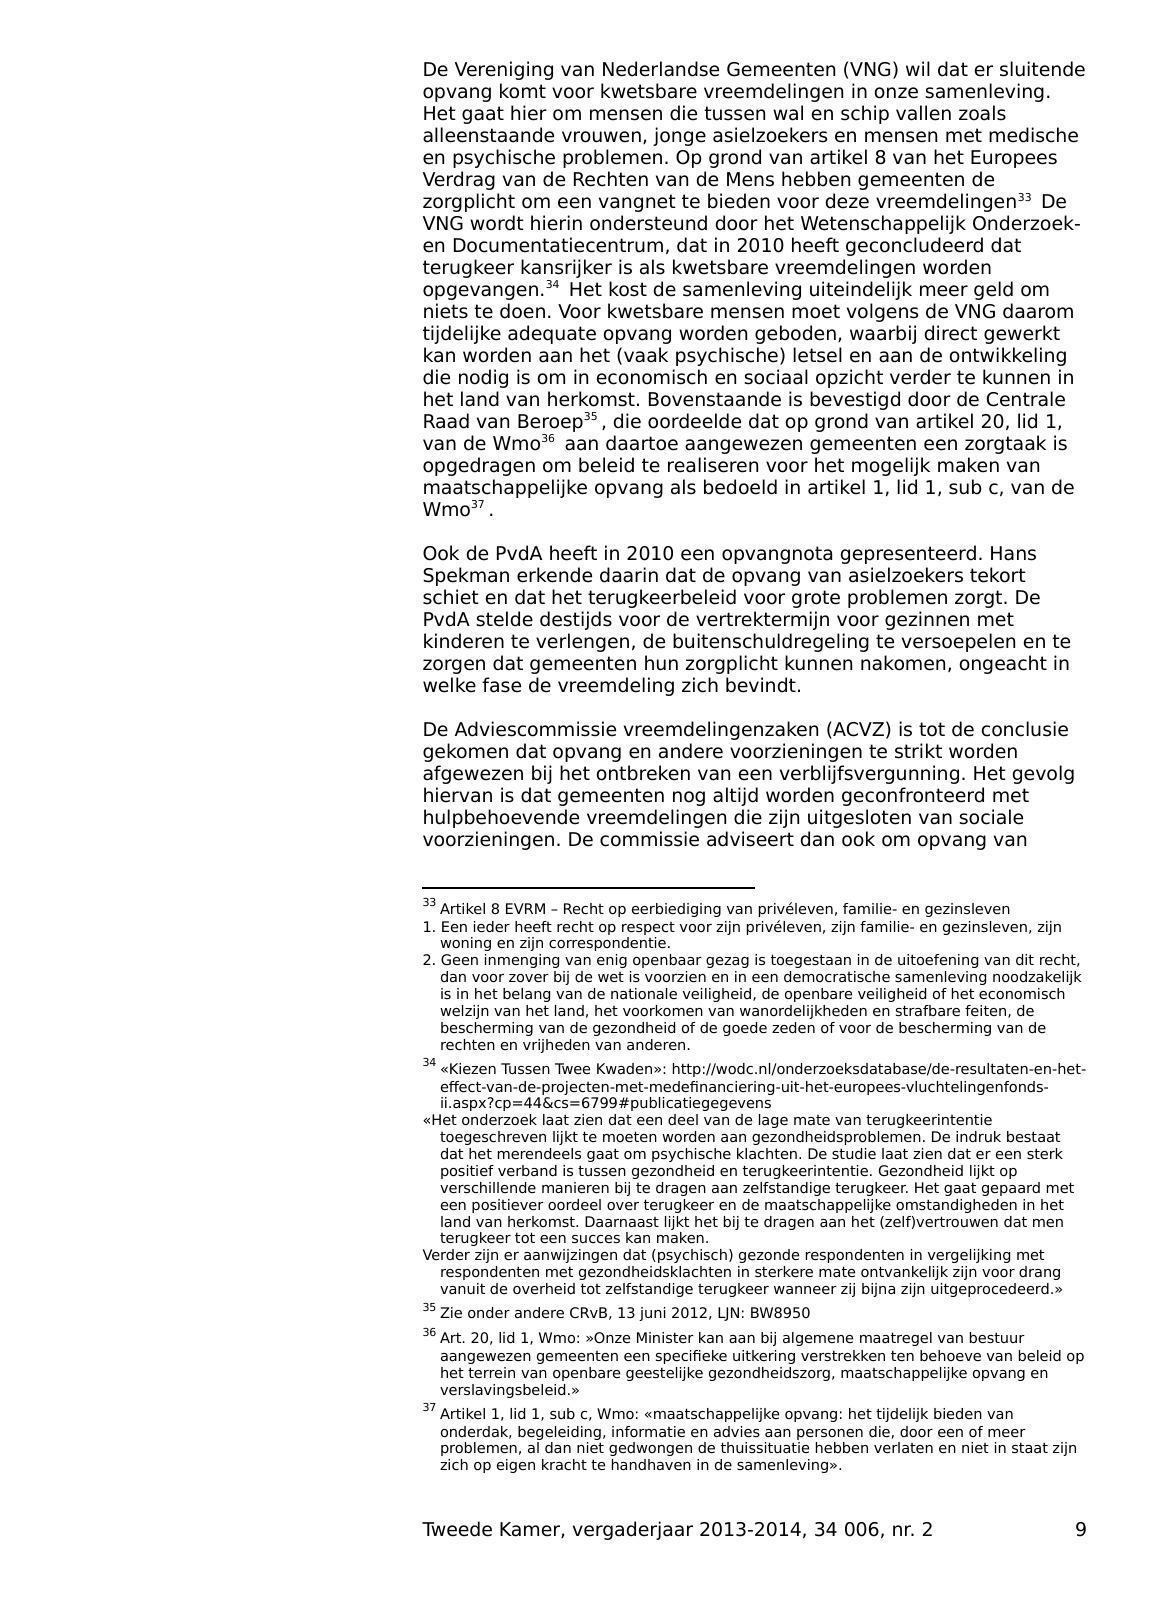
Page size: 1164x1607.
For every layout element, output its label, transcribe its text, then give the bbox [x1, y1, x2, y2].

text Verder zijn er aanwijzingen dat (psychisch) gezonde respondenten in vergelijking met respondenten met gezondheidsklachten in sterkere mate ontvankelijk zijn voor drang vanuit de overheid tot zelfstandige terugkeer wanneer zij bijna zijn uitgeprocedeerd.» [422, 1247, 1087, 1298]
text Artikel 8 EVRM – Recht op eerbiediging van privéleven, familie- en gezinsleven [422, 897, 1087, 919]
text Ook de PvdA heeft in 2010 een opvangnota gepresenteerd. Hans Spekman erkende daarin dat de opvang van asielzoekers tekort schiet en dat het terugkeerbeleid voor grote problemen zorgt. De PvdA stelde destijds voor de vertrektermijn voor gezinnen met kinderen te verlengen, de buitenschuldregeling te versoepelen en te zorgen dat gemeenten hun zorgplicht kunnen nakomen, ongeacht in welke fase de vreemdeling zich bevindt. [422, 543, 1087, 697]
text 2. Geen inmenging van enig openbaar gezag is toegestaan in de uitoefening van dit recht, dan voor zover bij de wet is voorzien en in een democratische samenleving noodzakelijk is in het belang van de nationale veiligheid, de openbare veiligheid of het economisch welzijn van het land, het voorkomen van wanordelijkheden en strafbare feiten, de bescherming van de gezondheid of de goede zeden of voor de bescherming van de rechten en vrijheden van anderen. [422, 952, 1087, 1054]
text «Het onderzoek laat zien dat een deel van de lage mate van terugkeerintentie toegeschreven lijkt te moeten worden aan gezondheidsproblemen. De indruk bestaat dat het merendeels gaat om psychische klachten. De studie laat zien dat er een sterk positief verband is tussen gezondheid en terugkeerintentie. Gezondheid lijkt op verschillende manieren bij te dragen aan zelfstandige terugkeer. Het gaat gepaard met een positiever oordeel over terugkeer en de maatschappelijke omstandigheden in het land van herkomst. Daarnaast lijkt het bij te dragen aan het (zelf)vertrouwen dat men terugkeer tot een succes kan maken. [422, 1112, 1087, 1247]
text 1. Een ieder heeft recht op respect voor zijn privéleven, zijn familie- en gezinsleven, zijn woning en zijn correspondentie. [422, 919, 1087, 952]
text Zie onder andere CRvB, 13 juni 2012, LJN: BW8950 [422, 1301, 1087, 1323]
text Artikel 1, lid 1, sub c, Wmo: «maatschappelijke opvang: het tijdelijk bieden van onderdak, begeleiding, informatie en advies aan personen die, door een of meer problemen, al dan niet gedwongen de thuissituatie hebben verlaten en niet in staat zijn zich op eigen kracht te handhaven in de samenleving». [422, 1402, 1087, 1474]
text Art. 20, lid 1, Wmo: »Onze Minister kan aan bij algemene maatregel van bestuur aangewezen gemeenten een specifieke uitkering verstrekken ten behoeve van beleid op het terrein van openbare geestelijke gezondheidszorg, maatschappelijke opvang en verslavingsbeleid.» [422, 1326, 1087, 1399]
text De Adviescommissie vreemdelingenzaken (ACVZ) is tot de conclusie gekomen dat opvang en andere voorzieningen te strikt worden afgewezen bij het ontbreken van een verblijfsvergunning. Het gevolg hiervan is dat gemeenten nog altijd worden geconfronteerd met hulpbehoevende vreemdelingen die zijn uitgesloten van sociale voorzieningen. De commissie adviseert dan ook om opvang van [422, 719, 1087, 851]
text De Vereniging van Nederlandse Gemeenten (VNG) wil dat er sluitende opvang komt voor kwetsbare vreemdelingen in onze samenleving. Het gaat hier om mensen die tussen wal en schip vallen zoals alleenstaande vrouwen, jonge asielzoekers en mensen met medische en psychische problemen. Op grond van artikel 8 van het Europees Verdrag van de Rechten van de Mens hebben gemeenten de zorgplicht om een vangnet te bieden voor deze vreemdelingen De VNG wordt hierin ondersteund door het Wetenschappelijk Onderzoek- en Documentatiecentrum, dat in 2010 heeft geconcludeerd dat terugkeer kansrijker is als kwetsbare vreemdelingen worden opgevangen. Het kost de samenleving uiteindelijk meer geld om niets te doen. Voor kwetsbare mensen moet volgens de VNG daarom tijdelijke adequate opvang worden geboden, waarbij direct gewerkt kan worden aan het (vaak psychische) letsel en aan de ontwikkeling die nodig is om in economisch en sociaal opzicht verder te kunnen in het land van herkomst. Bovenstaande is bevestigd door de Centrale Raad van Beroep, die oordeelde dat op grond van artikel 20, lid 1, van de Wmo aan daartoe aangewezen gemeenten een zorgtaak is opgedragen om beleid te realiseren voor het mogelijk maken van maatschappelijke opvang als bedoeld in artikel 1, lid 1, sub c, van de Wmo. [422, 59, 1087, 521]
text «Kiezen Tussen Twee Kwaden»: http://wodc.nl/onderzoeksdatabase/de-resultaten-en-het-effect-van-de-projecten-met-medefinanciering-uit-het-europees-vluchtelingenfonds-ii.aspx?cp=44&cs=6799#publicatiegegevens [422, 1057, 1087, 1112]
